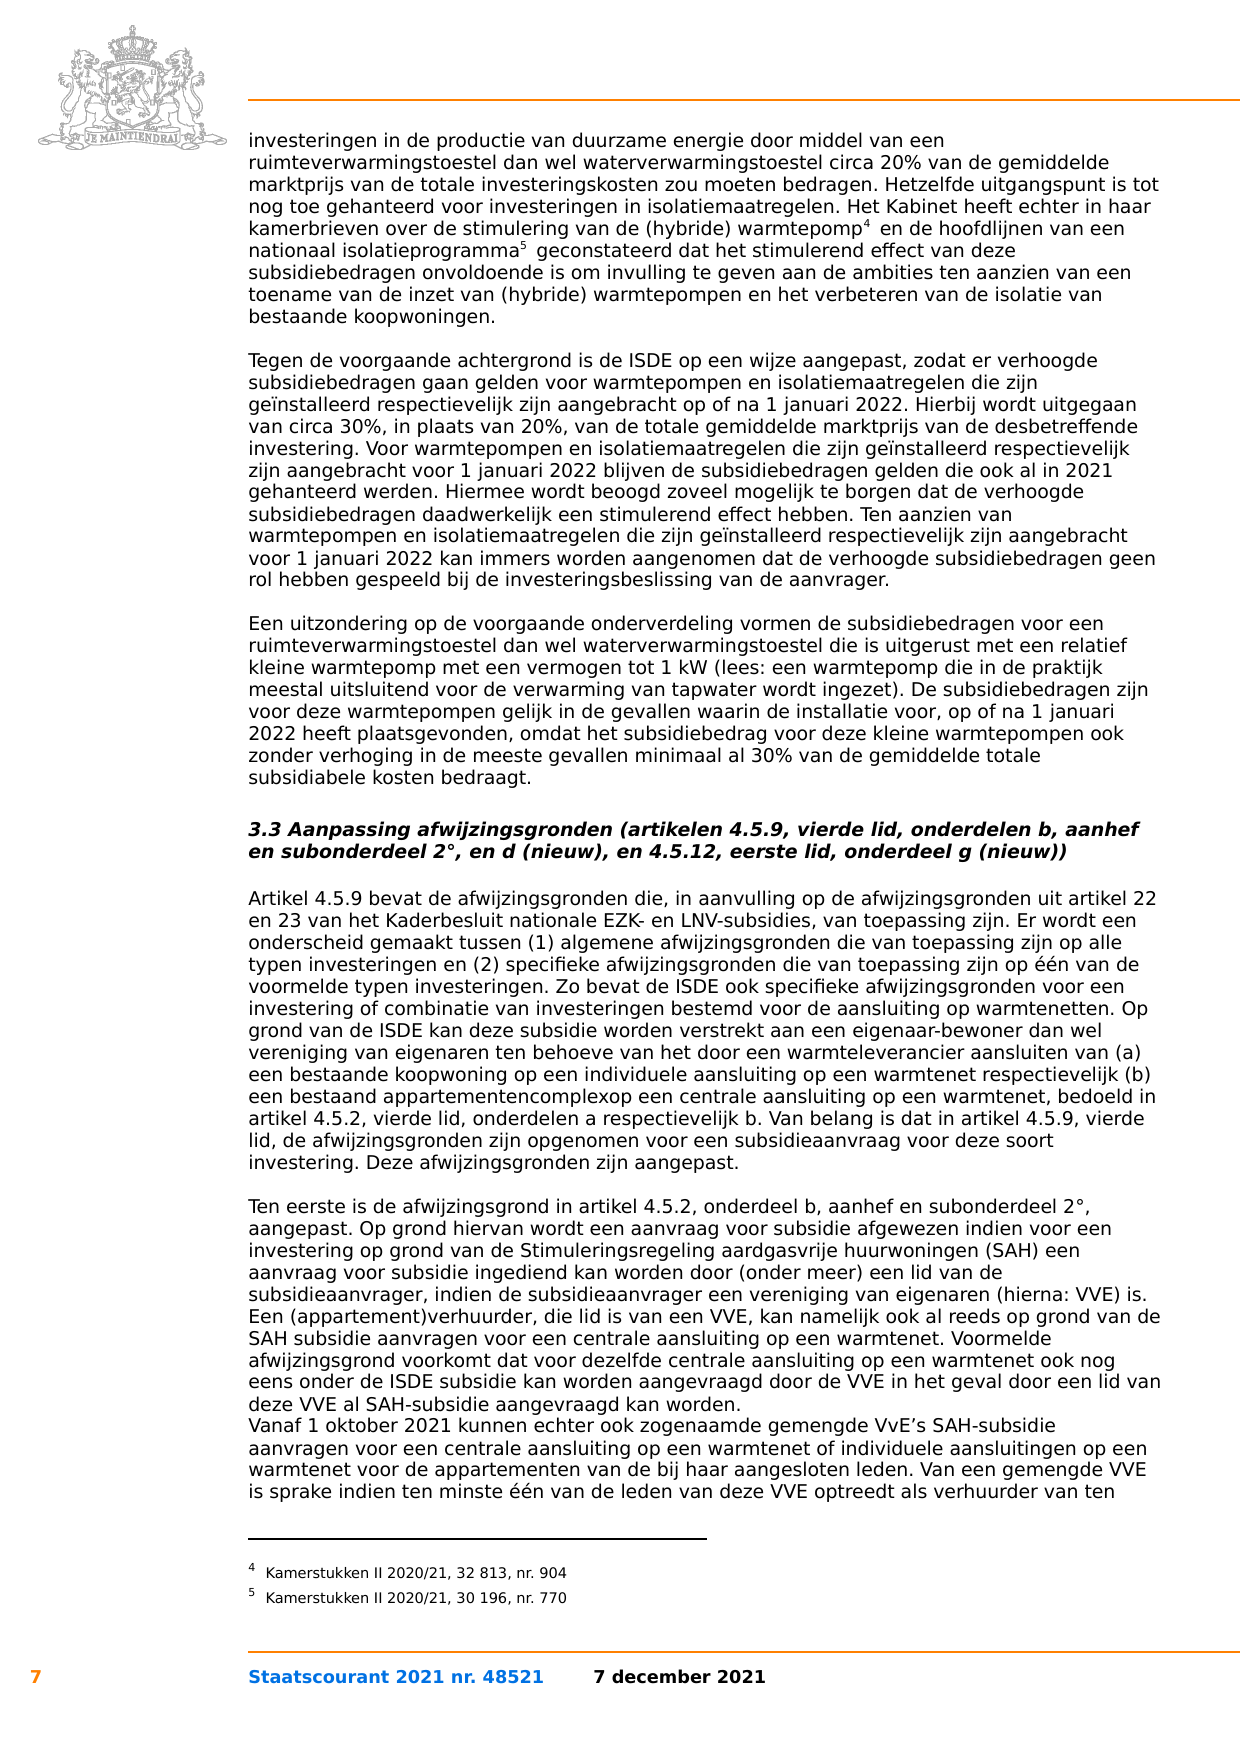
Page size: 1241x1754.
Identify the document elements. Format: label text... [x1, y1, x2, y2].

text investeringen in de productie van duurzame energie door middel van een ruimteverwarmingstoestel dan wel waterverwarmingstoestel circa 20% van de gemiddelde marktprijs van de totale investeringskosten zou moeten bedragen. Hetzelfde uitgangspunt is tot nog toe gehanteerd voor investeringen in isolatiemaatregelen. Het Kabinet heeft echter in haar kamerbrieven over de stimulering van de (hybride) warmtepomp en de hoofdlijnen van een nationaal isolatieprogramma geconstateerd dat het stimulerend effect van deze subsidiebedragen onvoldoende is om invulling te geven aan de ambities ten aanzien van een toename van de inzet van (hybride) warmtepompen en het verbeteren van de isolatie van bestaande koopwoningen. [248, 130, 1163, 328]
picture [38, 25, 227, 150]
text Tegen de voorgaande achtergrond is de ISDE op een wijze aangepast, zodat er verhoogde subsidiebedragen gaan gelden voor warmtepompen en isolatiemaatregelen die zijn geïnstalleerd respectievelijk zijn aangebracht op of na 1 januari 2022. Hierbij wordt uitgegaan van circa 30%, in plaats van 20%, van de totale gemiddelde marktprijs van de desbetreffende investering. Voor warmtepompen en isolatiemaatregelen die zijn geïnstalleerd respectievelijk zijn aangebracht voor 1 januari 2022 blijven de subsidiebedragen gelden die ook al in 2021 gehanteerd werden. Hiermee wordt beoogd zoveel mogelijk te borgen dat de verhoogde subsidiebedragen daadwerkelijk een stimulerend effect hebben. Ten aanzien van warmtepompen en isolatiemaatregelen die zijn geïnstalleerd respectievelijk zijn aangebracht voor 1 januari 2022 kan immers worden aangenomen dat de verhoogde subsidiebedragen geen rol hebben gespeeld bij de investeringsbeslissing van de aanvrager. [248, 349, 1163, 591]
text Een uitzondering op de voorgaande onderverdeling vormen de subsidiebedragen voor een ruimteverwarmingstoestel dan wel waterverwarmingstoestel die is uitgerust met een relatief kleine warmtepomp met een vermogen tot 1 kW (lees: een warmtepomp die in de praktijk meestal uitsluitend voor de verwarming van tapwater wordt ingezet). De subsidiebedragen zijn voor deze warmtepompen gelijk in de gevallen waarin de installatie voor, op of na 1 januari 2022 heeft plaatsgevonden, omdat het subsidiebedrag voor deze kleine warmtepompen ook zonder verhoging in de meeste gevallen minimaal al 30% van de gemiddelde totale subsidiabele kosten bedraagt. [248, 613, 1163, 789]
text Vanaf 1 oktober 2021 kunnen echter ook zogenaamde gemengde VvE’s SAH-subsidie aanvragen voor een centrale aansluiting op een warmtenet of individuele aansluitingen op een warmtenet voor de appartementen van de bij haar aangesloten leden. Van een gemengde VVE is sprake indien ten minste één van de leden van deze VVE optreedt als verhuurder van ten [248, 1415, 1163, 1503]
subtitle 3.3 Aanpassing afwijzingsgronden (artikelen 4.5.9, vierde lid, onderdelen b, aanhef en subonderdeel 2°, en d (nieuw), en 4.5.12, eerste lid, onderdeel g (nieuw)) [248, 819, 1163, 863]
text Ten eerste is de afwijzingsgrond in artikel 4.5.2, onderdeel b, aanhef en subonderdeel 2°, aangepast. Op grond hiervan wordt een aanvraag voor subsidie afgewezen indien voor een investering op grond van de Stimuleringsregeling aardgasvrije huurwoningen (SAH) een aanvraag voor subsidie ingediend kan worden door (onder meer) een lid van de subsidieaanvrager, indien de subsidieaanvrager een vereniging van eigenaren (hierna: VVE) is. Een (appartement)verhuurder, die lid is van een VVE, kan namelijk ook al reeds op grond van de SAH subsidie aanvragen voor een centrale aansluiting op een warmtenet. Voormelde afwijzingsgrond voorkomt dat voor dezelfde centrale aansluiting op een warmtenet ook nog eens onder de ISDE subsidie kan worden aangevraagd door de VVE in het geval door een lid van deze VVE al SAH-subsidie aangevraagd kan worden. [248, 1196, 1163, 1415]
text Artikel 4.5.9 bevat de afwijzingsgronden die, in aanvulling op de afwijzingsgronden uit artikel 22 en 23 van het Kaderbesluit nationale EZK- en LNV-subsidies, van toepassing zijn. Er wordt een onderscheid gemaakt tussen (1) algemene afwijzingsgronden die van toepassing zijn op alle typen investeringen en (2) specifieke afwijzingsgronden die van toepassing zijn op één van de voormelde typen investeringen. Zo bevat de ISDE ook specifieke afwijzingsgronden voor een investering of combinatie van investeringen bestemd voor de aansluiting op warmtenetten. Op grond van de ISDE kan deze subsidie worden verstrekt aan een eigenaar-bewoner dan wel vereniging van eigenaren ten behoeve van het door een warmteleverancier aansluiten van (a) een bestaande koopwoning op een individuele aansluiting op een warmtenet respectievelijk (b) een bestaand appartementencomplexop een centrale aansluiting op een warmtenet, bedoeld in artikel 4.5.2, vierde lid, onderdelen a respectievelijk b. Van belang is dat in artikel 4.5.9, vierde lid, de afwijzingsgronden zijn opgenomen voor een subsidieaanvraag voor deze soort investering. Deze afwijzingsgronden zijn aangepast. [248, 888, 1163, 1174]
text Kamerstukken II 2020/21, 32 813, nr. 904 [248, 1561, 1163, 1583]
text Kamerstukken II 2020/21, 30 196, nr. 770 [248, 1586, 1163, 1608]
